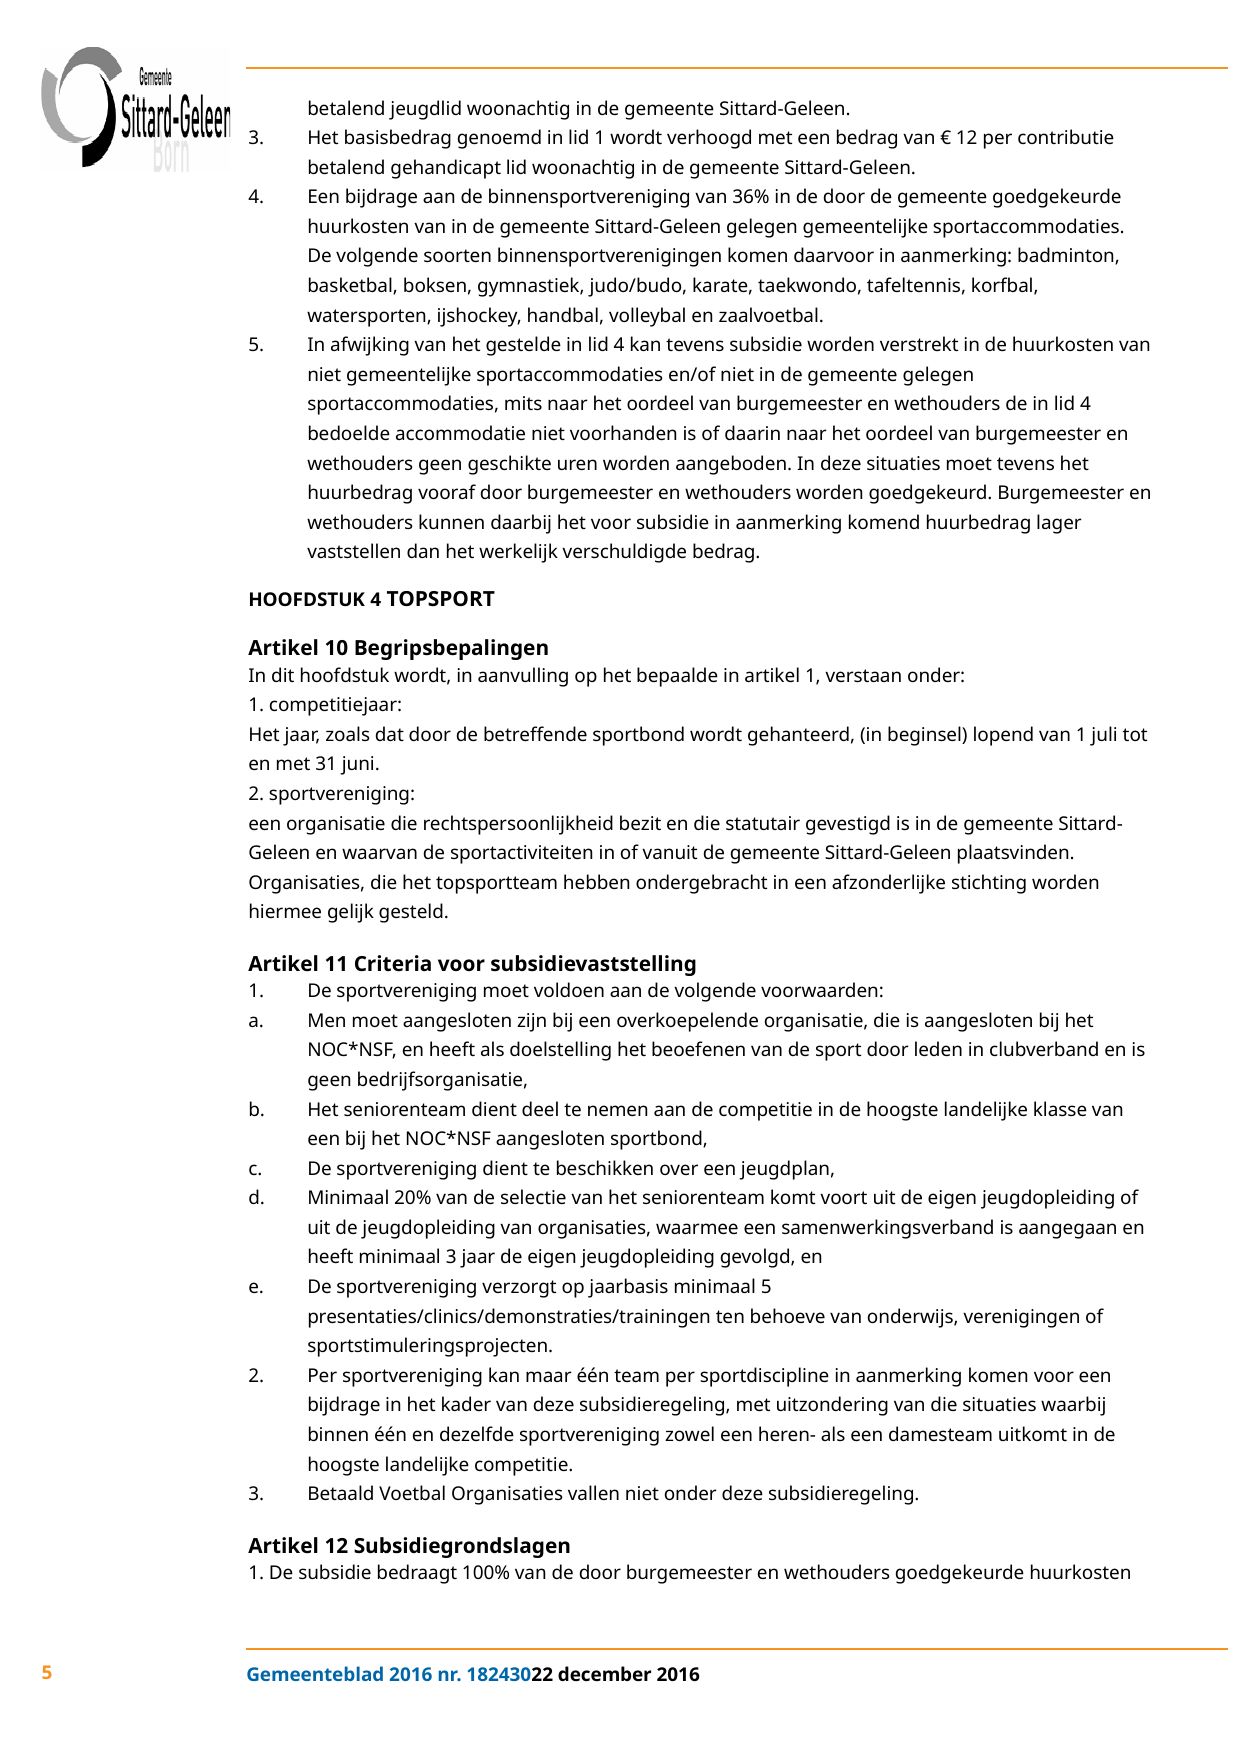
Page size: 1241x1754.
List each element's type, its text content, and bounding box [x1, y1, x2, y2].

text Het jaar, zoals dat door de betreffende sportbond wordt gehanteerd, (in beginsel) lopend van 1 juli tot en met 31 juni. [248, 721, 1152, 776]
list Minimaal 20% van de selectie van het seniorenteam komt voort uit de eigen jeugdopleiding of uit de jeugdopleiding van organisaties, waarmee een samenwerkingsverband is aangegaan en heeft minimaal 3 jaar de eigen jeugdopleiding gevolgd, en [248, 1184, 1152, 1269]
text een organisatie die rechtspersoonlijkheid bezit en die statutair gevestigd is in de gemeente Sittard-Geleen en waarvan de sportactiviteiten in of vanuit de gemeente Sittard-Geleen plaatsvinden. Organisaties, die het topsportteam hebben ondergebracht in een afzonderlijke stichting worden hiermee gelijk gesteld. [248, 810, 1152, 924]
text Artikel 11 Criteria voor subsidievaststelling [248, 949, 1152, 977]
list Betaald Voetbal Organisaties vallen niet onder deze subsidieregeling. [248, 1480, 1152, 1506]
list Het basisbedrag genoemd in lid 1 wordt verhoogd met een bedrag van € 12 per contributie betalend gehandicapt lid woonachtig in de gemeente Sittard-Geleen. [248, 124, 1152, 180]
list In afwijking van het gestelde in lid 4 kan tevens subsidie worden verstrekt in de huurkosten van niet gemeentelijke sportaccommodaties en/of niet in de gemeente gelegen sportaccommodaties, mits naar het oordeel van burgemeester en wethouders de in lid 4 bedoelde accommodatie niet voorhanden is of daarin naar het oordeel van burgemeester en wethouders geen geschikte uren worden aangeboden. In deze situaties moet tevens het huurbedrag vooraf door burgemeester en wethouders worden goedgekeurd. Burgemeester en wethouders kunnen daarbij het voor subsidie in aanmerking komend huurbedrag lager vaststellen dan het werkelijk verschuldigde bedrag. [248, 331, 1152, 564]
list betalend jeugdlid woonachtig in de gemeente Sittard-Geleen. [248, 95, 1152, 121]
list De sportvereniging verzorgt op jaarbasis minimaal 5 presentaties/clinics/demonstraties/trainingen ten behoeve van onderwijs, verenigingen of sportstimuleringsprojecten. [248, 1273, 1152, 1358]
text 1. De subsidie bedraagt 100% van de door burgemeester en wethouders goedgekeurde huurkosten [248, 1559, 1152, 1585]
list Het seniorenteam dient deel te nemen aan de competitie in de hoogste landelijke klasse van een bij het NOC*NSF aangesloten sportbond, [248, 1096, 1152, 1151]
list De sportvereniging moet voldoen aan de volgende voorwaarden: [248, 977, 1152, 1003]
list Men moet aangesloten zijn bij een overkoepelende organisatie, die is aangesloten bij het NOC*NSF, en heeft als doelstelling het beoefenen van de sport door leden in clubverband en is geen bedrijfsorganisatie, [248, 1007, 1152, 1092]
list Per sportvereniging kan maar één team per sportdiscipline in aanmerking komen voor een bijdrage in het kader van deze subsidieregeling, met uitzondering van die situaties waarbij binnen één en dezelfde sportvereniging zowel een heren- als een damesteam uitkomt in de hoogste landelijke competitie. [248, 1362, 1152, 1476]
list Een bijdrage aan de binnensportvereniging van 36% in de door de gemeente goedgekeurde huurkosten van in de gemeente Sittard-Geleen gelegen gemeentelijke sportaccommodaties. De volgende soorten binnensportverenigingen komen daarvoor in aanmerking: badminton, basketbal, boksen, gymnastiek, judo/budo, karate, taekwondo, tafeltennis, korfbal, watersporten, ijshockey, handbal, volleybal en zaalvoetbal. [248, 183, 1152, 328]
text 1. competitiejaar: [248, 691, 1152, 717]
text In dit hoofdstuk wordt, in aanvulling op het bepaalde in artikel 1, verstaan onder: [248, 662, 1152, 688]
text HOOFDSTUK 4 TOPSPORT [248, 584, 1152, 613]
text Artikel 10 Begripsbepalingen [248, 633, 1152, 662]
text Artikel 12 Subsidiegrondslagen [248, 1531, 1152, 1559]
text 2. sportvereniging: [248, 780, 1152, 806]
picture [41, 47, 231, 172]
list De sportvereniging dient te beschikken over een jeugdplan, [248, 1155, 1152, 1181]
